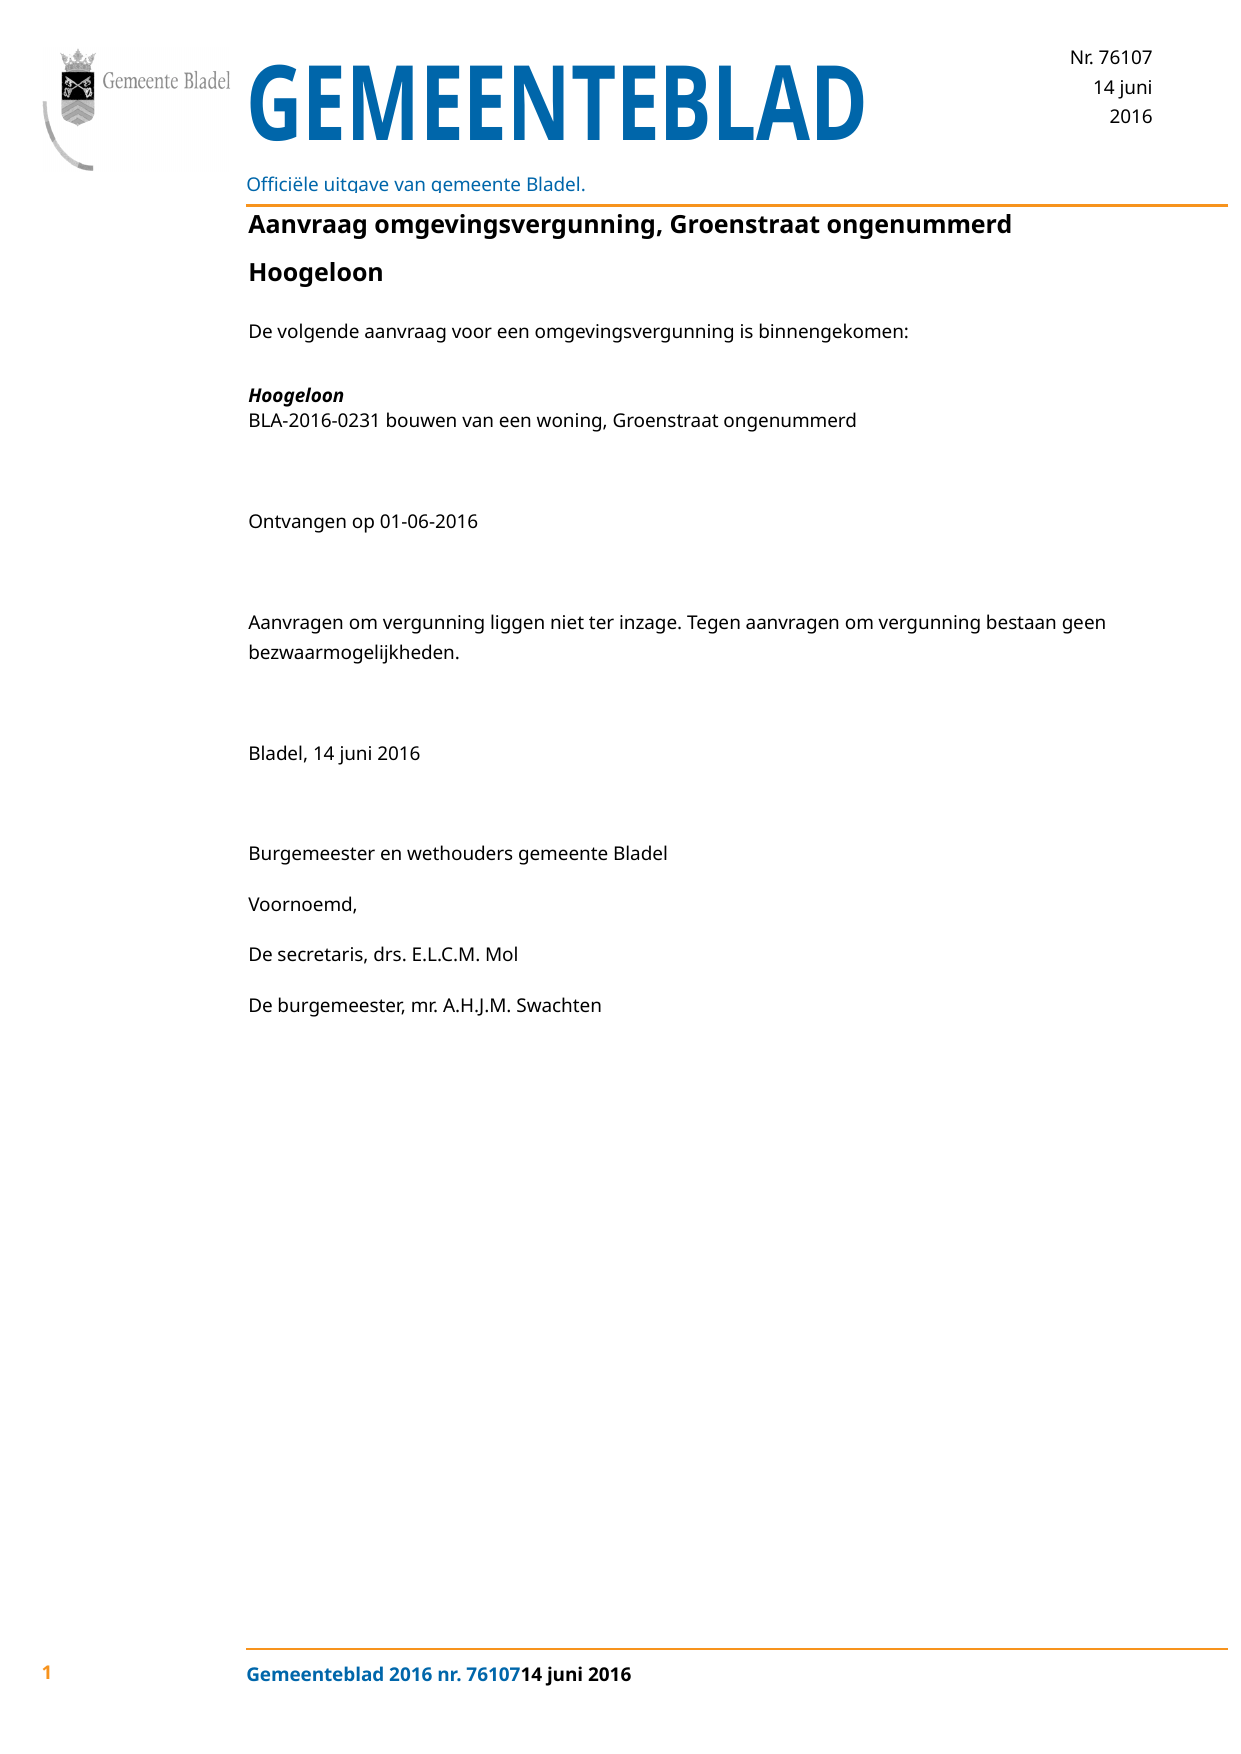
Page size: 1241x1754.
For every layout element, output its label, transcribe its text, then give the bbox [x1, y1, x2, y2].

picture [41, 47, 231, 172]
text De secretaris, drs. E.L.C.M. Mol [248, 941, 1152, 967]
text Hoogeloon [248, 382, 1152, 408]
text Voornoemd, [248, 891, 1152, 917]
text Aanvraag omgevingsvergunning, Groenstraat ongenummerd Hoogeloon [248, 207, 1152, 288]
text Aanvragen om vergunning liggen niet ter inzage. Tegen aanvragen om vergunning bestaan geen bezwaarmogelijkheden. [248, 609, 1152, 664]
text De burgemeester, mr. A.H.J.M. Swachten [248, 992, 1152, 1017]
text Burgemeester en wethouders gemeente Bladel [248, 841, 1152, 866]
text Ontvangen op 01-06-2016 [248, 508, 1152, 534]
text De volgende aanvraag voor een omgevingsvergunning is binnengekomen: [248, 318, 1152, 344]
text BLA-2016-0231 bouwen van een woning, Groenstraat ongenummerd [248, 408, 1152, 433]
text Bladel, 14 juni 2016 [248, 740, 1152, 765]
